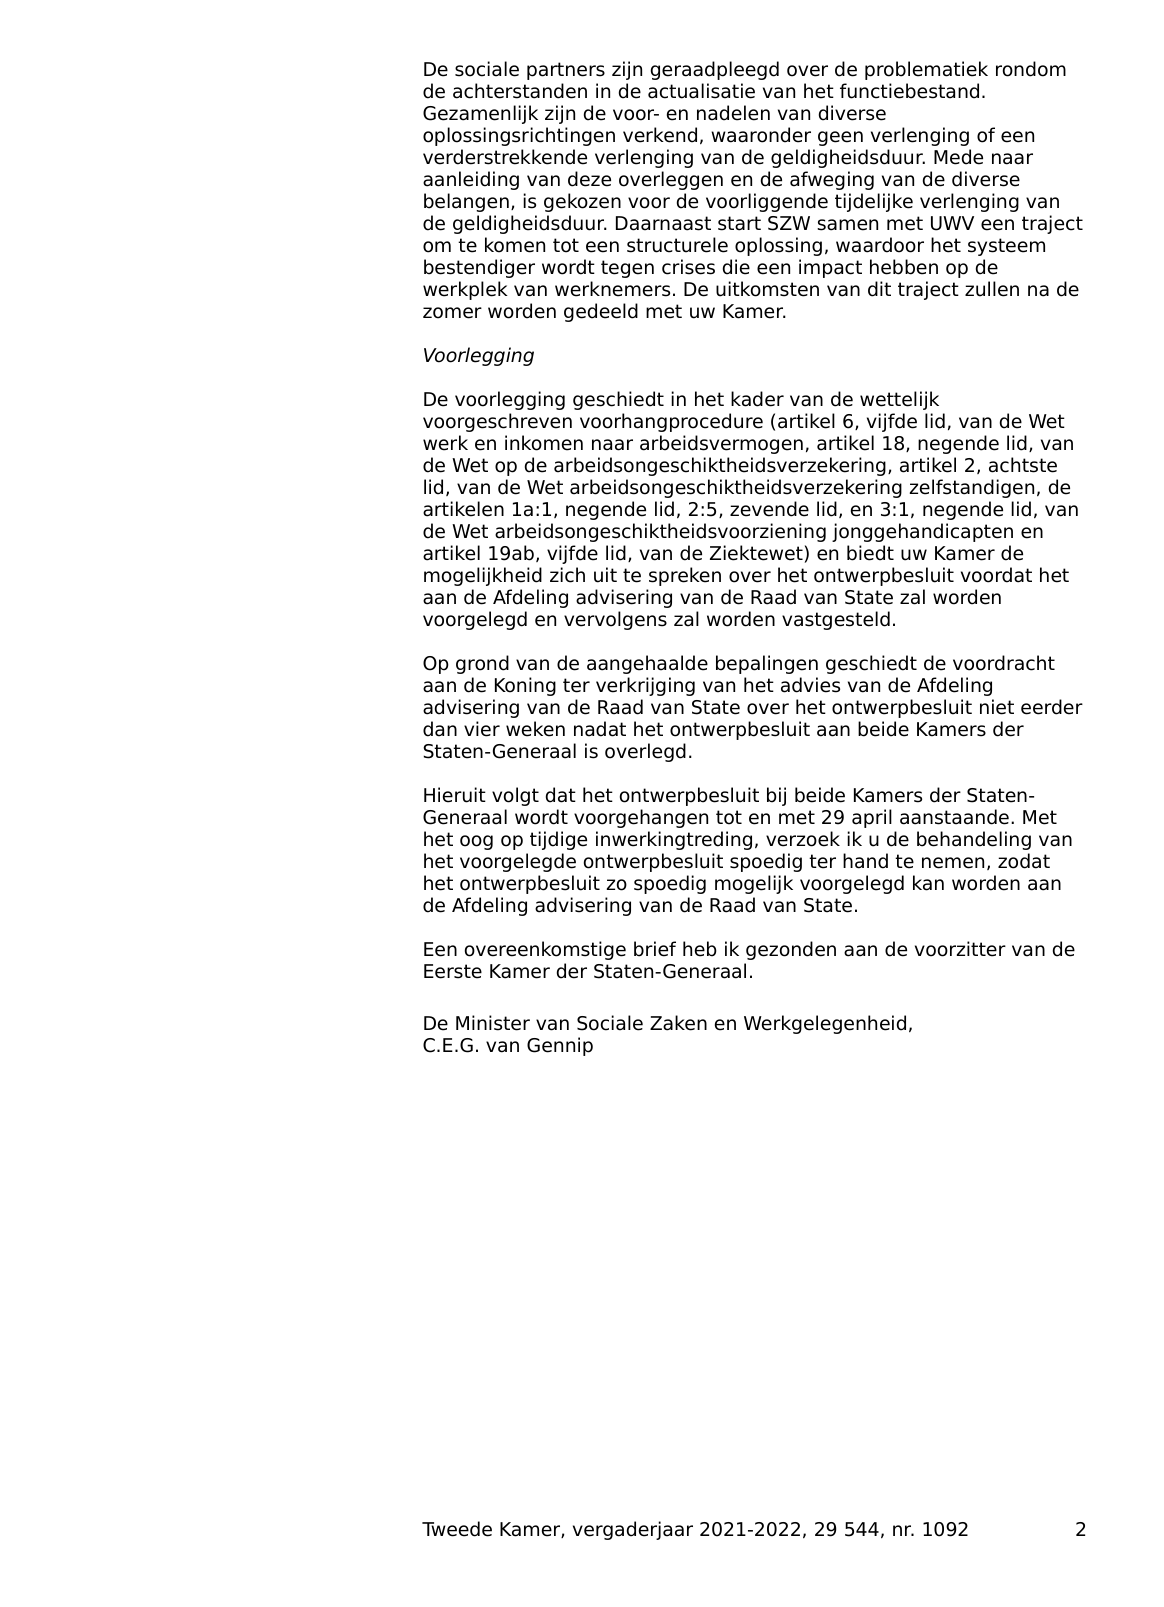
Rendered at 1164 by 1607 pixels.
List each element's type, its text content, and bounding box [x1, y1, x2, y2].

text Een overeenkomstige brief heb ik gezonden aan de voorzitter van de Eerste Kamer der Staten-Generaal. [422, 939, 1087, 983]
subtitle Voorlegging [422, 345, 1087, 367]
text Hieruit volgt dat het ontwerpbesluit bij beide Kamers der Staten-Generaal wordt voorgehangen tot en met 29 april aanstaande. Met het oog op tijdige inwerkingtreding, verzoek ik u de behandeling van het voorgelegde ontwerpbesluit spoedig ter hand te nemen, zodat het ontwerpbesluit zo spoedig mogelijk voorgelegd kan worden aan de Afdeling advisering van de Raad van State. [422, 785, 1087, 917]
text De sociale partners zijn geraadpleegd over de problematiek rondom de achterstanden in de actualisatie van het functiebestand. Gezamenlijk zijn de voor- en nadelen van diverse oplossingsrichtingen verkend, waaronder geen verlenging of een verderstrekkende verlenging van de geldigheidsduur. Mede naar aanleiding van deze overleggen en de afweging van de diverse belangen, is gekozen voor de voorliggende tijdelijke verlenging van de geldigheidsduur. Daarnaast start SZW samen met UWV een traject om te komen tot een structurele oplossing, waardoor het systeem bestendiger wordt tegen crises die een impact hebben op de werkplek van werknemers. De uitkomsten van dit traject zullen na de zomer worden gedeeld met uw Kamer. [422, 59, 1087, 323]
text De Minister van Sociale Zaken en Werkgelegenheid, C.E.G. van Gennip [422, 1013, 1087, 1057]
text Op grond van de aangehaalde bepalingen geschiedt de voordracht aan de Koning ter verkrijging van het advies van de Afdeling advisering van de Raad van State over het ontwerpbesluit niet eerder dan vier weken nadat het ontwerpbesluit aan beide Kamers der Staten-Generaal is overlegd. [422, 653, 1087, 763]
text De voorlegging geschiedt in het kader van de wettelijk voorgeschreven voorhangprocedure (artikel 6, vijfde lid, van de Wet werk en inkomen naar arbeidsvermogen, artikel 18, negende lid, van de Wet op de arbeidsongeschiktheidsverzekering, artikel 2, achtste lid, van de Wet arbeidsongeschiktheidsverzekering zelfstandigen, de artikelen 1a:1, negende lid, 2:5, zevende lid, en 3:1, negende lid, van de Wet arbeidsongeschiktheidsvoorziening jonggehandicapten en artikel 19ab, vijfde lid, van de Ziektewet) en biedt uw Kamer de mogelijkheid zich uit te spreken over het ontwerpbesluit voordat het aan de Afdeling advisering van de Raad van State zal worden voorgelegd en vervolgens zal worden vastgesteld. [422, 389, 1087, 631]
